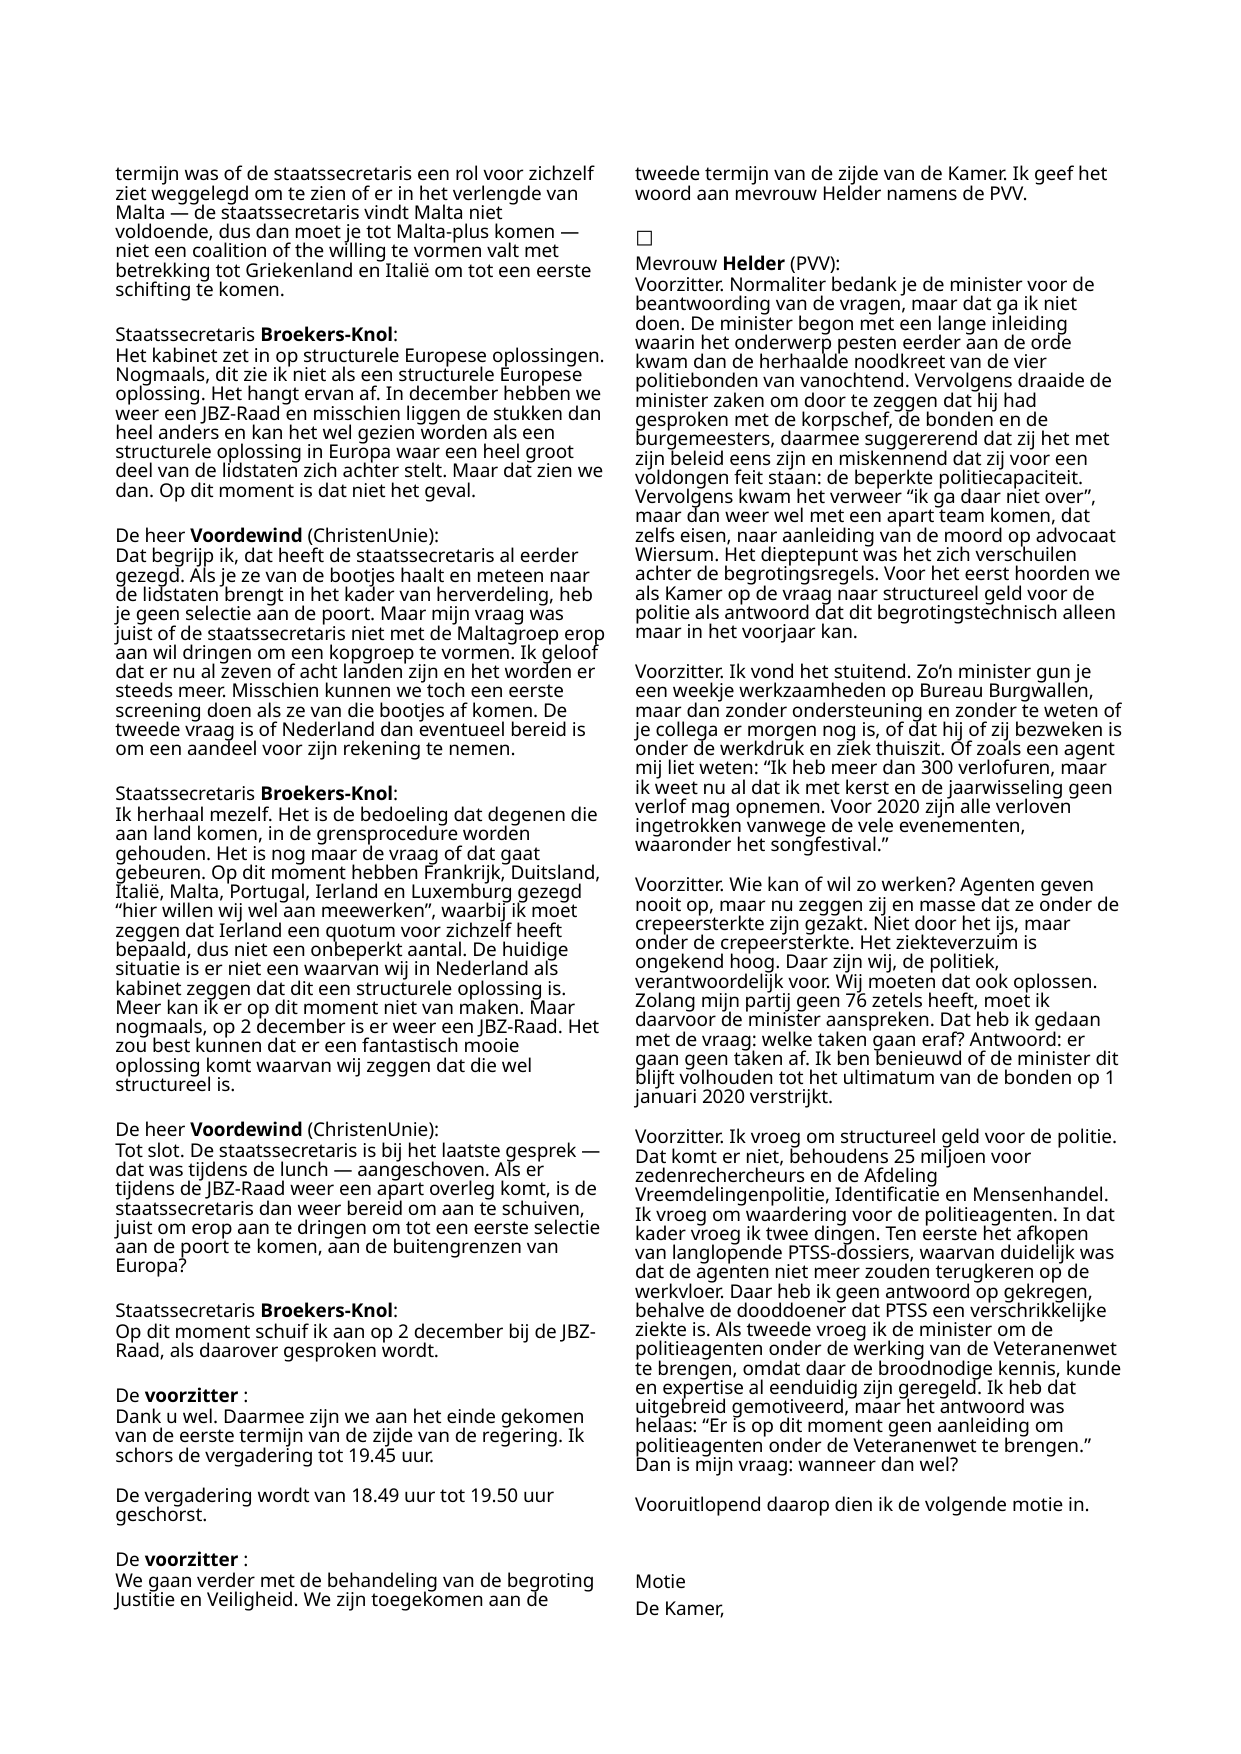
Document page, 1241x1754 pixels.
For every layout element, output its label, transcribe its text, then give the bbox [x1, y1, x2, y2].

text Staatssecretaris Broekers-Knol: [115, 1297, 605, 1323]
text Dat begrijp ik, dat heeft de staatssecretaris al eerder gezegd. Als je ze van de bootjes haalt en meteen naar de lidstaten brengt in het kader van herverdeling, heb je geen selectie aan de poort. Maar mijn vraag was juist of de staatssecretaris niet met de Maltagroep erop aan wil dringen om een kopgroep te vormen. Ik geloof dat er nu al zeven of acht landen zijn en het worden er steeds meer. Misschien kunnen we toch een eerste screening doen als ze van die bootjes af komen. De tweede vraag is of Nederland dan eventueel bereid is om een aandeel voor zijn rekening te nemen. [115, 547, 605, 759]
text De heer Voordewind (ChristenUnie): [115, 1116, 605, 1142]
text termijn was of de staatssecretaris een rol voor zichzelf ziet weggelegd om te zien of er in het verlengde van Malta — de staatssecretaris vindt Malta niet voldoende, dus dan moet je tot Malta-plus komen — niet een coalition of the willing te vormen valt met betrekking tot Griekenland en Italië om tot een eerste schifting te komen. [115, 165, 605, 300]
text Voorzitter. Normaliter bedank je de minister voor de beantwoording van de vragen, maar dat ga ik niet doen. De minister begon met een lange inleiding waarin het onderwerp pesten eerder aan de orde kwam dan de herhaalde noodkreet van de vier politiebonden van vanochtend. Vervolgens draaide de minister zaken om door te zeggen dat hij had gesproken met de korpschef, de bonden en de burgemeesters, daarmee suggererend dat zij het met zijn beleid eens zijn en miskennend dat zij voor een voldongen feit staan: de beperkte politiecapaciteit. Vervolgens kwam het verweer “ik ga daar niet over”, maar dan weer wel met een apart team komen, dat zelfs eisen, naar aanleiding van de moord op advocaat Wiersum. Het dieptepunt was het zich verschuilen achter de begrotingsregels. Voor het eerst hoorden we als Kamer op de vraag naar structureel geld voor de politie als antwoord dat dit begrotingstechnisch alleen maar in het voorjaar kan. [635, 276, 1125, 642]
text De Kamer, [635, 1600, 1125, 1620]
text De voorzitter : [115, 1546, 605, 1572]
text Motie [635, 1569, 1125, 1594]
text tweede termijn van de zijde van de Kamer. Ik geef het woord aan mevrouw Helder namens de PVV. [635, 165, 1125, 204]
text Tot slot. De staatssecretaris is bij het laatste gesprek — dat was tijdens de lunch — aangeschoven. Als er tijdens de JBZ-Raad weer een apart overleg komt, is de staatssecretaris dan weer bereid om aan te schuiven, juist om erop aan te dringen om tot een eerste selectie aan de poort te komen, aan de buitengrenzen van Europa? [115, 1142, 605, 1277]
text Het kabinet zet in op structurele Europese oplossingen. Nogmaals, dit zie ik niet als een structurele Europese oplossing. Het hangt ervan af. In december hebben we weer een JBZ-Raad en misschien liggen de stukken dan heel anders en kan het wel gezien worden als een structurele oplossing in Europa waar een heel groot deel van de lidstaten zich achter stelt. Maar dat zien we dan. Op dit moment is dat niet het geval. [115, 347, 605, 501]
text De vergadering wordt van 18.49 uur tot 19.50 uur geschorst. [115, 1487, 605, 1525]
text Dank u wel. Daarmee zijn we aan het einde gekomen van de eerste termijn van de zijde van de regering. Ik schors de vergadering tot 19.45 uur. [115, 1408, 605, 1466]
text Op dit moment schuif ik aan op 2 december bij de JBZ-Raad, als daarover gesproken wordt. [115, 1323, 605, 1362]
text Ik herhaal mezelf. Het is de bedoeling dat degenen die aan land komen, in de grensprocedure worden gehouden. Het is nog maar de vraag of dat gaat gebeuren. Op dit moment hebben Frankrijk, Duitsland, Italië, Malta, Portugal, Ierland en Luxemburg gezegd “hier willen wij wel aan meewerken”, waarbij ik moet zeggen dat Ierland een quotum voor zichzelf heeft bepaald, dus niet een onbeperkt aantal. De huidige situatie is er niet een waarvan wij in Nederland als kabinet zeggen dat dit een structurele oplossing is. Meer kan ik er op dit moment niet van maken. Maar nogmaals, op 2 december is er weer een JBZ-Raad. Het zou best kunnen dat er een fantastisch mooie oplossing komt waarvan wij zeggen dat die wel structureel is. [115, 806, 605, 1095]
text De voorzitter : [115, 1382, 605, 1408]
text ⬜ [635, 225, 1125, 250]
text De heer Voordewind (ChristenUnie): [115, 522, 605, 547]
text Vooruitlopend daarop dien ik de volgende motie in. [635, 1496, 1125, 1515]
text Voorzitter. Ik vond het stuitend. Zo’n minister gun je een weekje werkzaamheden op Bureau Burgwallen, maar dan zonder ondersteuning en zonder te weten of je collega er morgen nog is, of dat hij of zij bezweken is onder de werkdruk en ziek thuiszit. Of zoals een agent mij liet weten: “Ik heb meer dan 300 verlofuren, maar ik weet nu al dat ik met kerst en de jaarwisseling geen verlof mag opnemen. Voor 2020 zijn alle verloven ingetrokken vanwege de vele evenementen, waaronder het songfestival.” [635, 663, 1125, 856]
text Voorzitter. Wie kan of wil zo werken? Agenten geven nooit op, maar nu zeggen zij en masse dat ze onder de crepeersterkte zijn gezakt. Niet door het ijs, maar onder de crepeersterkte. Het ziekteverzuim is ongekend hoog. Daar zijn wij, de politiek, verantwoordelijk voor. Wij moeten dat ook oplossen. Zolang mijn partij geen 76 zetels heeft, moet ik daarvoor de minister aanspreken. Dat heb ik gedaan met de vraag: welke taken gaan eraf? Antwoord: er gaan geen taken af. Ik ben benieuwd of de minister dit blijft volhouden tot het ultimatum van de bonden op 1 januari 2020 verstrijkt. [635, 876, 1125, 1108]
text Mevrouw Helder (PVV): [635, 250, 1125, 276]
text Voorzitter. Ik vroeg om structureel geld voor de politie. Dat komt er niet, behoudens 25 miljoen voor zedenrechercheurs en de Afdeling Vreemdelingenpolitie, Identificatie en Mensenhandel. Ik vroeg om waardering voor de politieagenten. In dat kader vroeg ik twee dingen. Ten eerste het afkopen van langlopende PTSS-dossiers, waarvan duidelijk was dat de agenten niet meer zouden terugkeren op de werkvloer. Daar heb ik geen antwoord op gekregen, behalve de dooddoener dat PTSS een verschrikkelijke ziekte is. Als tweede vroeg ik de minister om de politieagenten onder de werking van de Veteranenwet te brengen, omdat daar de broodnodige kennis, kunde en expertise al eenduidig zijn geregeld. Ik heb dat uitgebreid gemotiveerd, maar het antwoord was helaas: “Er is op dit moment geen aanleiding om politieagenten onder de Veteranenwet te brengen.” Dan is mijn vraag: wanneer dan wel? [635, 1128, 1125, 1475]
text Staatssecretaris Broekers-Knol: [115, 780, 605, 806]
text Staatssecretaris Broekers-Knol: [115, 321, 605, 347]
text We gaan verder met de behandeling van de begroting Justitie en Veiligheid. We zijn toegekomen aan de [115, 1572, 605, 1611]
